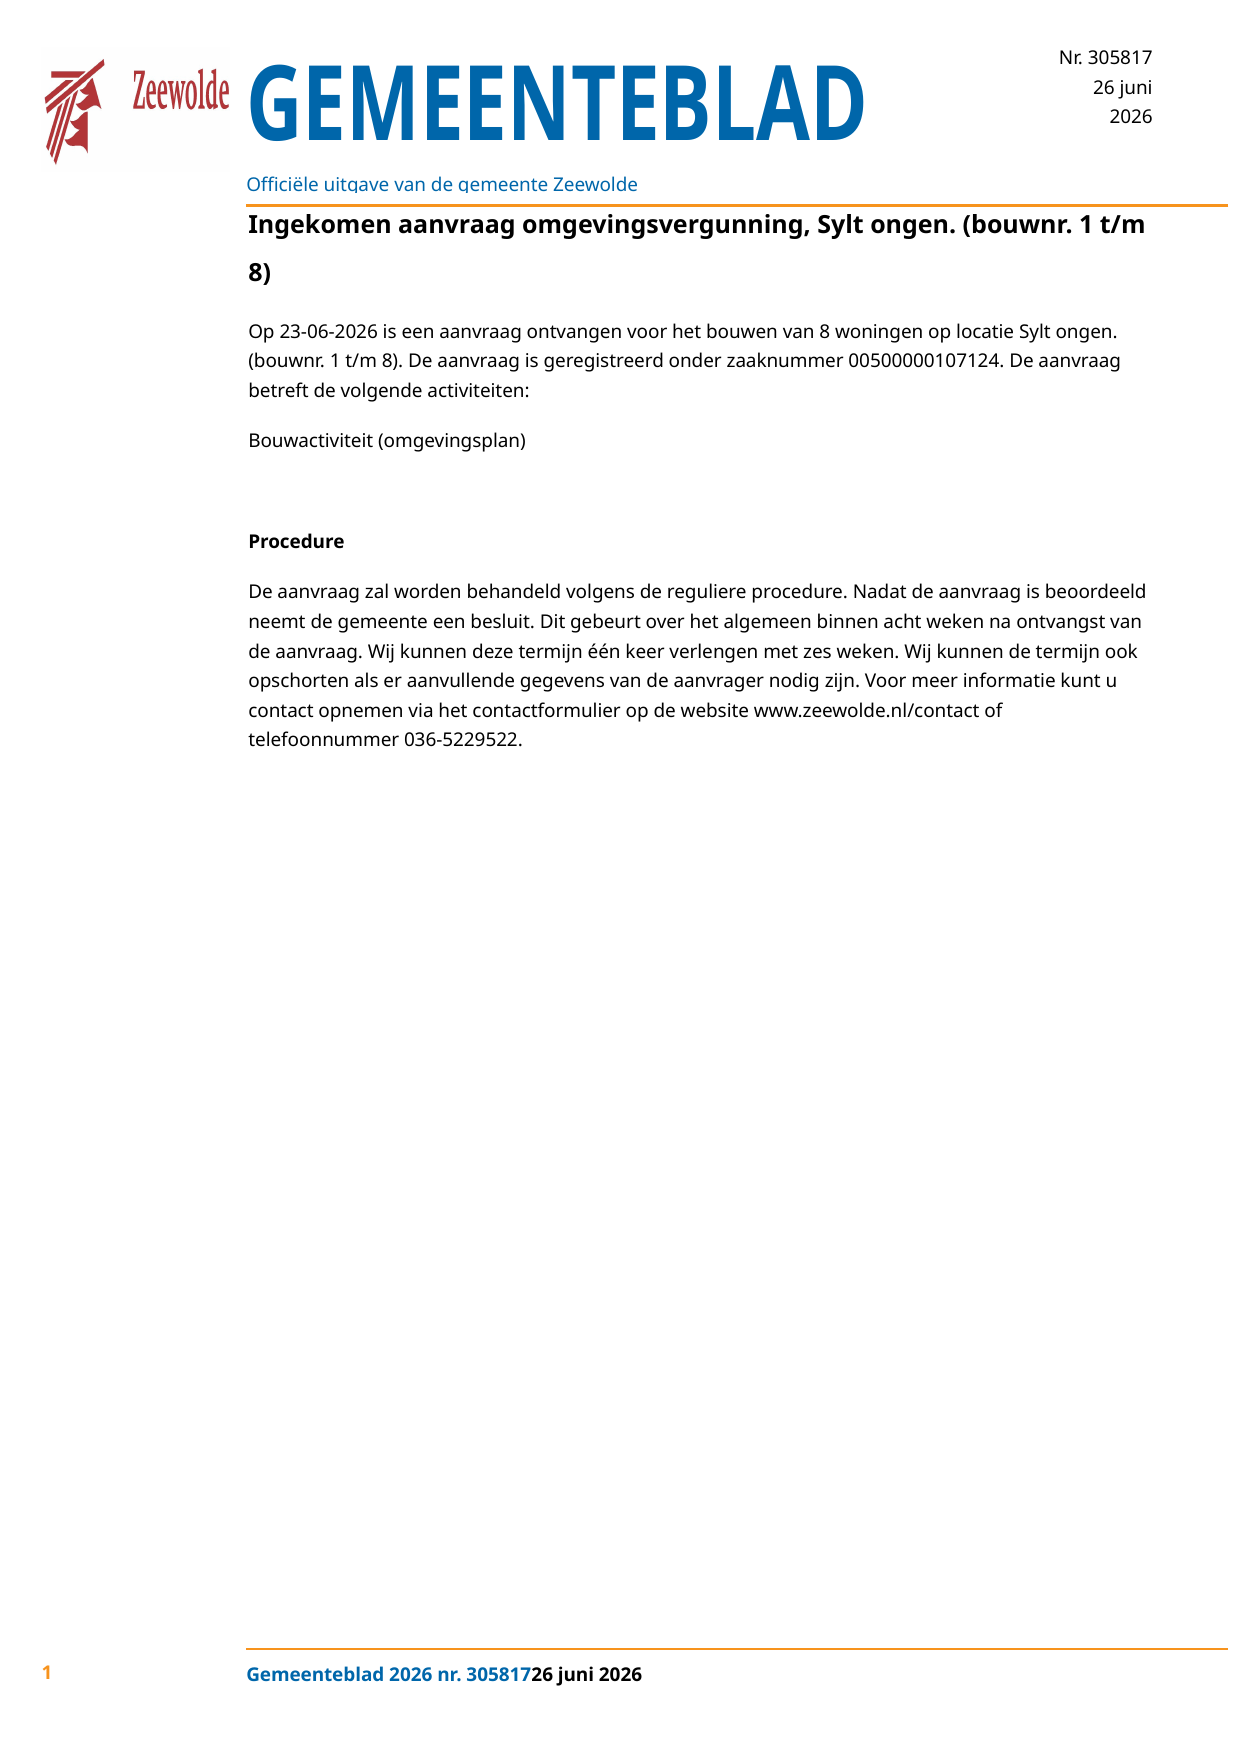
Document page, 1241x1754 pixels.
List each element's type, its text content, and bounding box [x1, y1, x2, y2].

text Procedure [248, 528, 1152, 554]
text Bouwactiviteit (omgevingsplan) [248, 427, 1152, 453]
text De aanvraag zal worden behandeld volgens de reguliere procedure. Nadat de aanvraag is beoordeeld neemt de gemeente een besluit. Dit gebeurt over het algemeen binnen acht weken na ontvangst van de aanvraag. Wij kunnen deze termijn één keer verlengen met zes weken. Wij kunnen de termijn ook opschorten als er aanvullende gegevens van de aanvrager nodig zijn. Voor meer informatie kunt u contact opnemen via het contactformulier op de website www.zeewolde.nl/contact of telefoonnummer 036-5229522. [248, 579, 1152, 752]
text Op 23-06-2026 is een aanvraag ontvangen voor het bouwen van 8 woningen op locatie Sylt ongen. (bouwnr. 1 t/m 8). De aanvraag is geregistreerd onder zaaknummer 00500000107124. De aanvraag betreft de volgende activiteiten: [248, 318, 1152, 403]
text Ingekomen aanvraag omgevingsvergunning, Sylt ongen. (bouwnr. 1 t/m 8) [248, 207, 1152, 288]
picture [41, 47, 231, 172]
